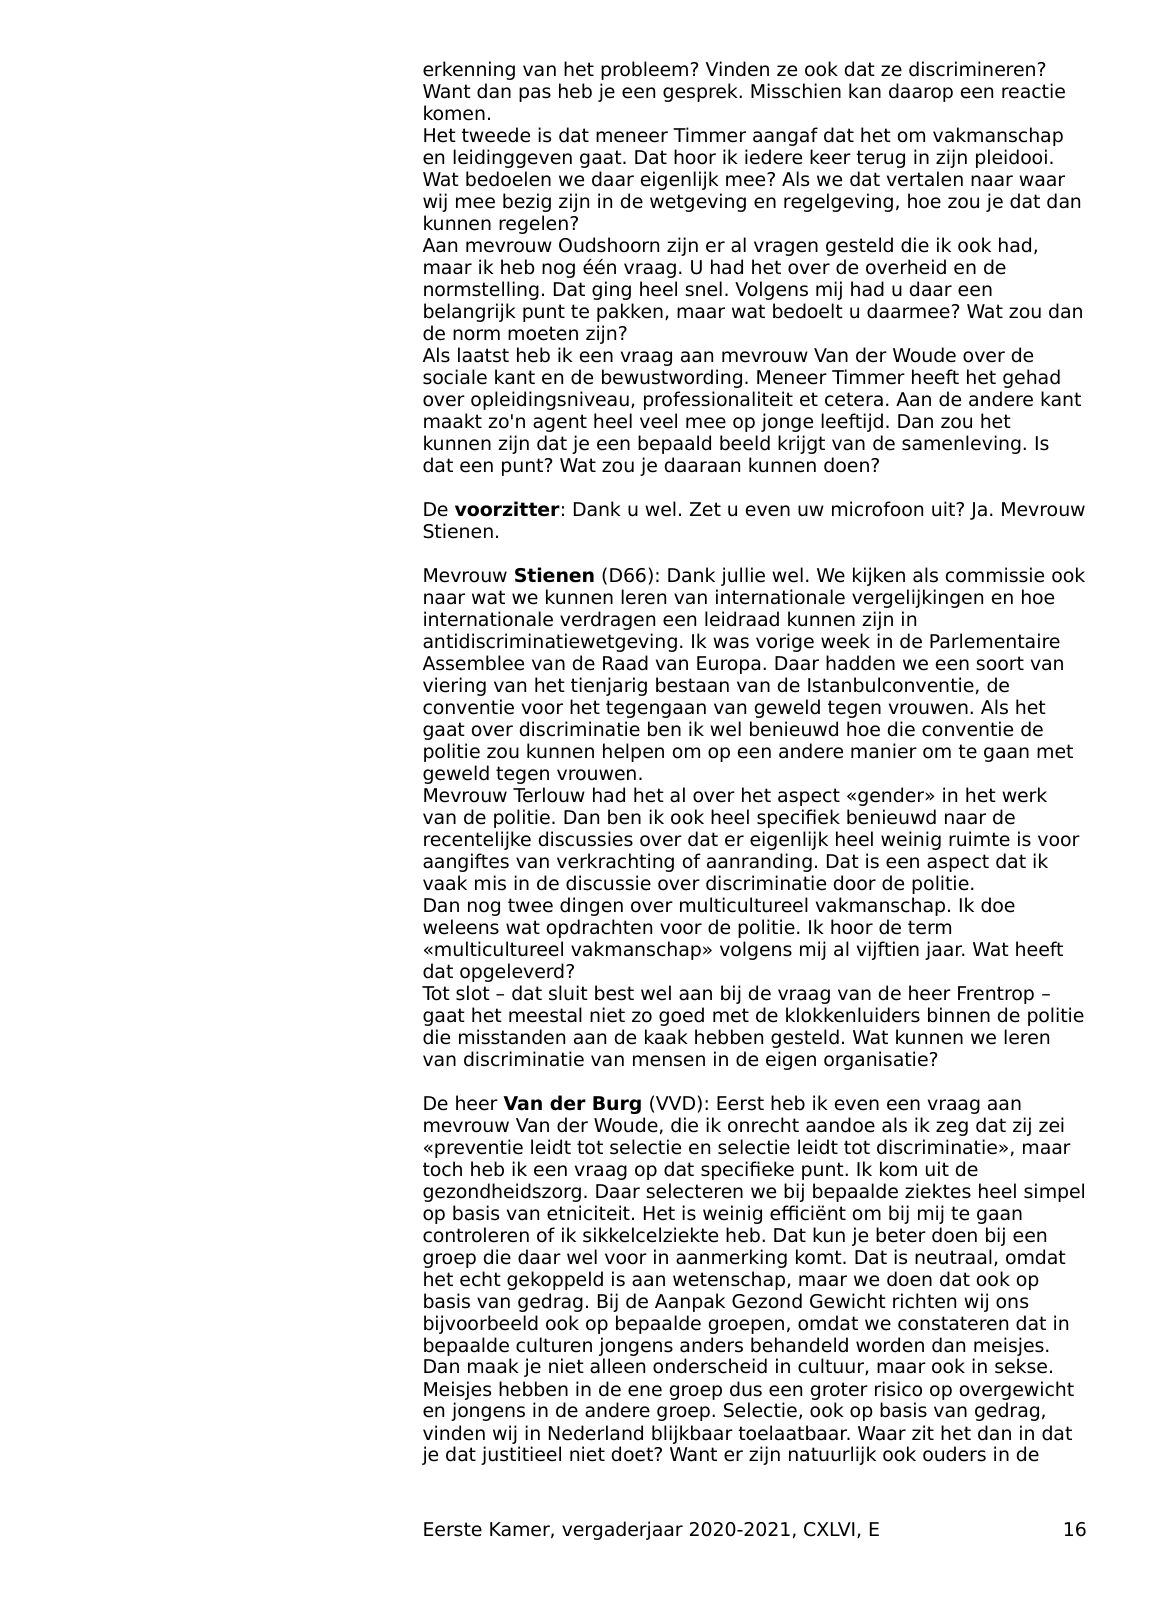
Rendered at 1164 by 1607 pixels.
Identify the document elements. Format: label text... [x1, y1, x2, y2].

text Mevrouw Stienen (D66): Dank jullie wel. We kijken als commissie ook naar wat we kunnen leren van internationale vergelijkingen en hoe internationale verdragen een leidraad kunnen zijn in antidiscriminatiewetgeving. Ik was vorige week in de Parlementaire Assemblee van de Raad van Europa. Daar hadden we een soort van viering van het tienjarig bestaan van de Istanbulconventie, de conventie voor het tegengaan van geweld tegen vrouwen. Als het gaat over discriminatie ben ik wel benieuwd hoe die conventie de politie zou kunnen helpen om op een andere manier om te gaan met geweld tegen vrouwen. [422, 565, 1087, 785]
text erkenning van het probleem? Vinden ze ook dat ze discrimineren? Want dan pas heb je een gesprek. Misschien kan daarop een reactie komen. [422, 59, 1087, 125]
text Aan mevrouw Oudshoorn zijn er al vragen gesteld die ik ook had, maar ik heb nog één vraag. U had het over de overheid en de normstelling. Dat ging heel snel. Volgens mij had u daar een belangrijk punt te pakken, maar wat bedoelt u daarmee? Wat zou dan de norm moeten zijn? [422, 235, 1087, 345]
text Tot slot – dat sluit best wel aan bij de vraag van de heer Frentrop – gaat het meestal niet zo goed met de klokkenluiders binnen de politie die misstanden aan de kaak hebben gesteld. Wat kunnen we leren van discriminatie van mensen in de eigen organisatie? [422, 983, 1087, 1071]
text Het tweede is dat meneer Timmer aangaf dat het om vakmanschap en leidinggeven gaat. Dat hoor ik iedere keer terug in zijn pleidooi. Wat bedoelen we daar eigenlijk mee? Als we dat vertalen naar waar wij mee bezig zijn in de wetgeving en regelgeving, hoe zou je dat dan kunnen regelen? [422, 125, 1087, 235]
text Mevrouw Terlouw had het al over het aspect «gender» in het werk van de politie. Dan ben ik ook heel specifiek benieuwd naar de recentelijke discussies over dat er eigenlijk heel weinig ruimte is voor aangiftes van verkrachting of aanranding. Dat is een aspect dat ik vaak mis in de discussie over discriminatie door de politie. [422, 785, 1087, 895]
text De voorzitter: Dank u wel. Zet u even uw microfoon uit? Ja. Mevrouw Stienen. [422, 499, 1087, 543]
text Dan nog twee dingen over multicultureel vakmanschap. Ik doe weleens wat opdrachten voor de politie. Ik hoor de term «multicultureel vakmanschap» volgens mij al vijftien jaar. Wat heeft dat opgeleverd? [422, 895, 1087, 983]
text Als laatst heb ik een vraag aan mevrouw Van der Woude over de sociale kant en de bewustwording. Meneer Timmer heeft het gehad over opleidingsniveau, professionaliteit et cetera. Aan de andere kant maakt zo'n agent heel veel mee op jonge leeftijd. Dan zou het kunnen zijn dat je een bepaald beeld krijgt van de samenleving. Is dat een punt? Wat zou je daaraan kunnen doen? [422, 345, 1087, 477]
text De heer Van der Burg (VVD): Eerst heb ik even een vraag aan mevrouw Van der Woude, die ik onrecht aandoe als ik zeg dat zij zei «preventie leidt tot selectie en selectie leidt tot discriminatie», maar toch heb ik een vraag op dat specifieke punt. Ik kom uit de gezondheidszorg. Daar selecteren we bij bepaalde ziektes heel simpel op basis van etniciteit. Het is weinig efficiënt om bij mij te gaan controleren of ik sikkelcelziekte heb. Dat kun je beter doen bij een groep die daar wel voor in aanmerking komt. Dat is neutraal, omdat het echt gekoppeld is aan wetenschap, maar we doen dat ook op basis van gedrag. Bij de Aanpak Gezond Gewicht richten wij ons bijvoorbeeld ook op bepaalde groepen, omdat we constateren dat in bepaalde culturen jongens anders behandeld worden dan meisjes. Dan maak je niet alleen onderscheid in cultuur, maar ook in sekse. Meisjes hebben in de ene groep dus een groter risico op overgewicht en jongens in de andere groep. Selectie, ook op basis van gedrag, vinden wij in Nederland blijkbaar toelaatbaar. Waar zit het dan in dat je dat justitieel niet doet? Want er zijn natuurlijk ook ouders in de [422, 1093, 1087, 1466]
